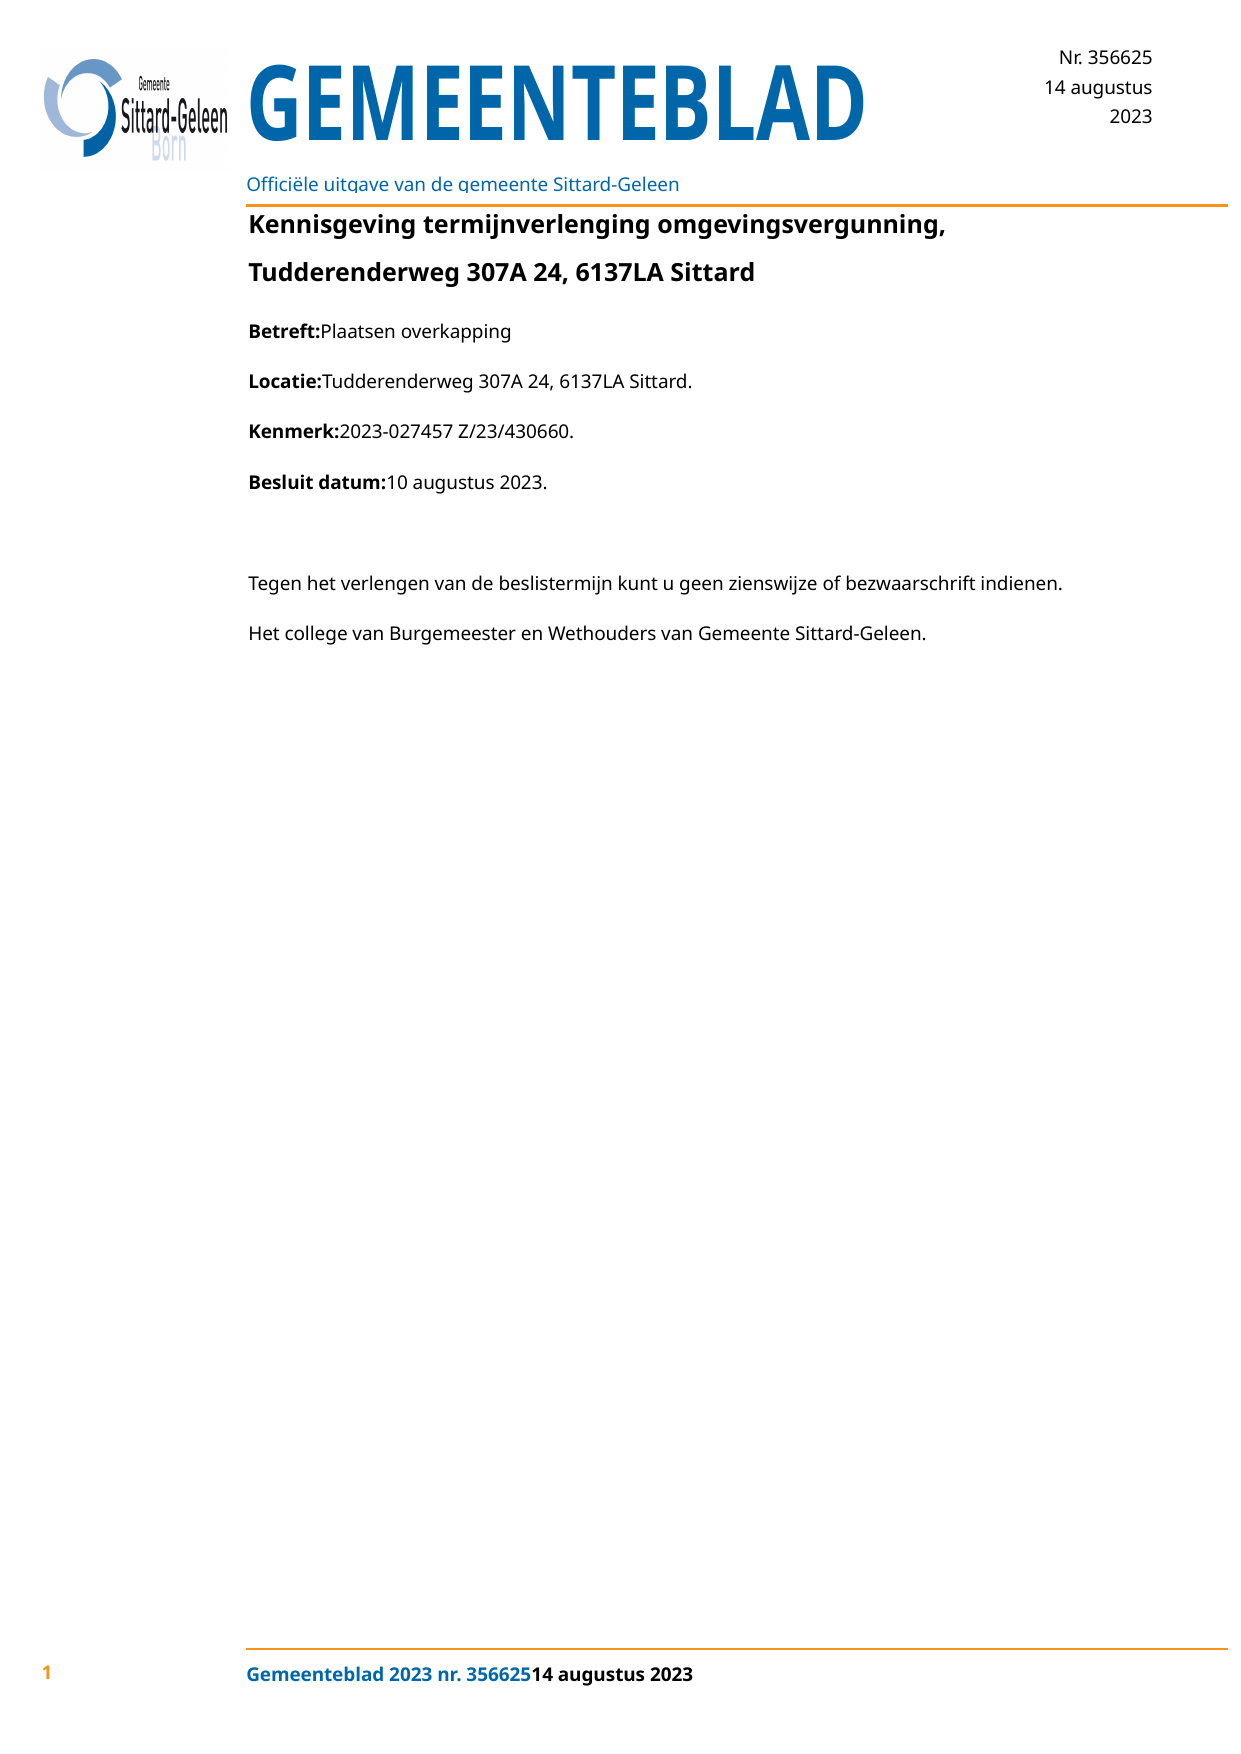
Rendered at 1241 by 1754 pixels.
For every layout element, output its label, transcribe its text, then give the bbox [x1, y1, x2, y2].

text Kenmerk:2023-027457 Z/23/430660. [248, 419, 1152, 444]
text Besluit datum:10 augustus 2023. [248, 469, 1152, 495]
text Kennisgeving termijnverlenging omgevingsvergunning, Tudderenderweg 307A 24, 6137LA Sittard [248, 207, 1152, 288]
text Locatie:Tudderenderweg 307A 24, 6137LA Sittard. [248, 368, 1152, 394]
text Tegen het verlengen van de beslistermijn kunt u geen zienswijze of bezwaarschrift indienen. [248, 570, 1152, 596]
text Het college van Burgemeester en Wethouders van Gemeente Sittard-Geleen. [248, 620, 1152, 646]
picture [41, 47, 231, 172]
text Betreft:Plaatsen overkapping [248, 318, 1152, 344]
